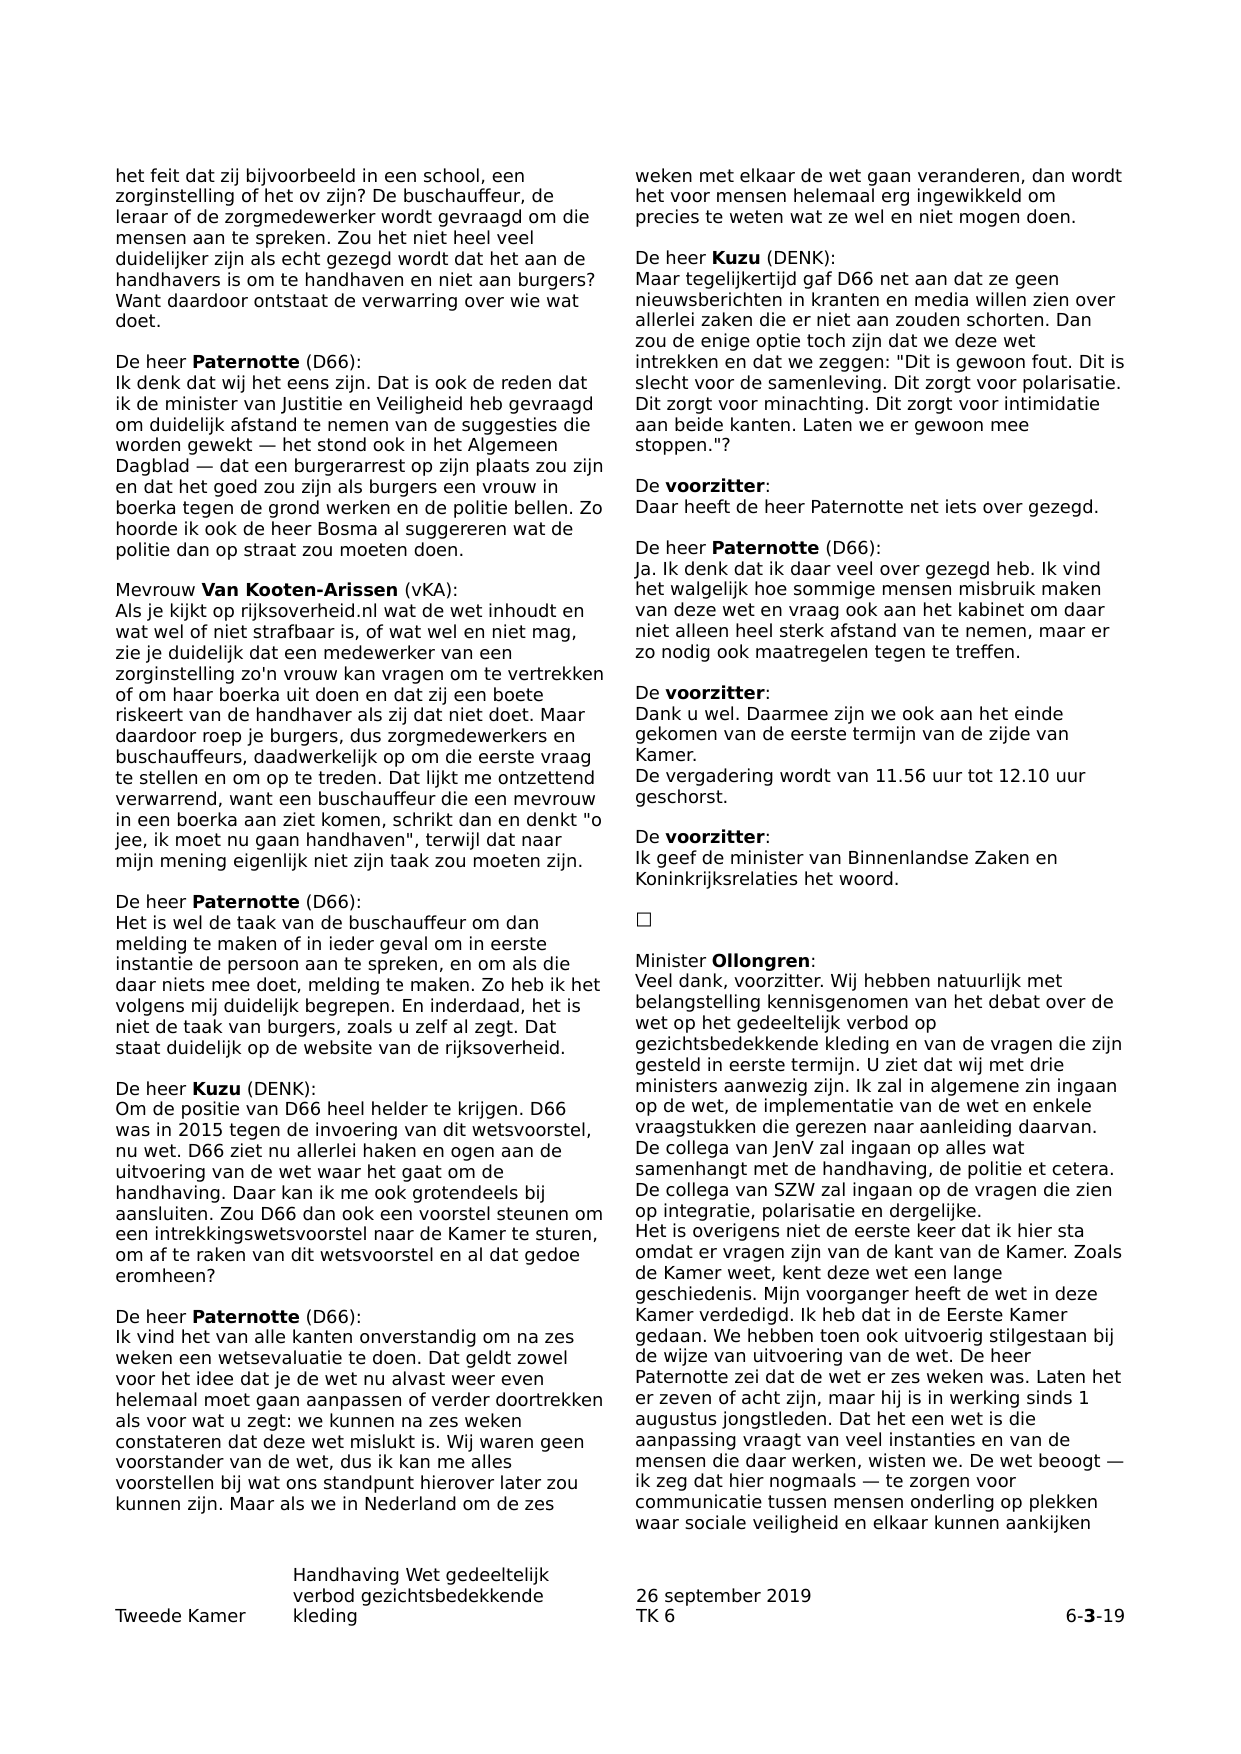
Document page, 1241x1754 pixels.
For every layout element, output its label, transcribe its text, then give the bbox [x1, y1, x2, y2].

text Mevrouw Van Kooten-Arissen (vKA): [115, 580, 605, 601]
text Het is overigens niet de eerste keer dat ik hier sta omdat er vragen zijn van de kant van de Kamer. Zoals de Kamer weet, kent deze wet een lange geschiedenis. Mijn voorganger heeft de wet in deze Kamer verdedigd. Ik heb dat in de Eerste Kamer gedaan. We hebben toen ook uitvoerig stilgestaan bij de wijze van uitvoering van de wet. De heer Paternotte zei dat de wet er zes weken was. Laten het er zeven of acht zijn, maar hij is in werking sinds 1 augustus jongstleden. Dat het een wet is die aanpassing vraagt van veel instanties en van de mensen die daar werken, wisten we. De wet beoogt — ik zeg dat hier nogmaals — te zorgen voor communicatie tussen mensen onderling op plekken waar sociale veiligheid en elkaar kunnen aankijken [635, 1221, 1125, 1534]
text Om de positie van D66 heel helder te krijgen. D66 was in 2015 tegen de invoering van dit wetsvoorstel, nu wet. D66 ziet nu allerlei haken en ogen aan de uitvoering van de wet waar het gaat om de handhaving. Daar kan ik me ook grotendeels bij aansluiten. Zou D66 dan ook een voorstel steunen om een intrekkingswetsvoorstel naar de Kamer te sturen, om af te raken van dit wetsvoorstel en al dat gedoe eromheen? [115, 1099, 605, 1287]
text Dank u wel. Daarmee zijn we ook aan het einde gekomen van de eerste termijn van de zijde van Kamer. [635, 703, 1125, 766]
text Maar tegelijkertijd gaf D66 net aan dat ze geen nieuwsberichten in kranten en media willen zien over allerlei zaken die er niet aan zouden schorten. Dan zou de enige optie toch zijn dat we deze wet intrekken en dat we zeggen: "Dit is gewoon fout. Dit is slecht voor de samenleving. Dit zorgt voor polarisatie. Dit zorgt voor minachting. Dit zorgt voor intimidatie aan beide kanten. Laten we er gewoon mee stoppen."? [635, 268, 1125, 456]
text De voorzitter: [635, 827, 1125, 848]
text Ja. Ik denk dat ik daar veel over gezegd heb. Ik vind het walgelijk hoe sommige mensen misbruik maken van deze wet en vraag ook aan het kabinet om daar niet alleen heel sterk afstand van te nemen, maar er zo nodig ook maatregelen tegen te treffen. [635, 558, 1125, 662]
text Daar heeft de heer Paternotte net iets over gezegd. [635, 497, 1125, 518]
text De vergadering wordt van 11.56 uur tot 12.10 uur geschorst. [635, 766, 1125, 807]
text Ik vind het van alle kanten onverstandig om na zes weken een wetsevaluatie te doen. Dat geldt zowel voor het idee dat je de wet nu alvast weer even helemaal moet gaan aanpassen of verder doortrekken als voor wat u zegt: we kunnen na zes weken constateren dat deze wet mislukt is. Wij waren geen voorstander van de wet, dus ik kan me alles voorstellen bij wat ons standpunt hierover later zou kunnen zijn. Maar als we in Nederland om de zes [115, 1327, 605, 1515]
text Veel dank, voorzitter. Wij hebben natuurlijk met belangstelling kennisgenomen van het debat over de wet op het gedeeltelijk verbod op gezichtsbedekkende kleding en van de vragen die zijn gesteld in eerste termijn. U ziet dat wij met drie ministers aanwezig zijn. Ik zal in algemene zin ingaan op de wet, de implementatie van de wet en enkele vraagstukken die gerezen naar aanleiding daarvan. De collega van JenV zal ingaan op alles wat samenhangt met de handhaving, de politie et cetera. De collega van SZW zal ingaan op de vragen die zien op integratie, polarisatie en dergelijke. [635, 971, 1125, 1221]
text Minister Ollongren: [635, 951, 1125, 971]
text De heer Kuzu (DENK): [115, 1078, 605, 1099]
text De heer Paternotte (D66): [115, 1307, 605, 1327]
text ⬜ [635, 910, 1125, 931]
text weken met elkaar de wet gaan veranderen, dan wordt het voor mensen helemaal erg ingewikkeld om precies te weten wat ze wel en niet mogen doen. [635, 165, 1125, 228]
text het feit dat zij bijvoorbeeld in een school, een zorginstelling of het ov zijn? De buschauffeur, de leraar of de zorgmedewerker wordt gevraagd om die mensen aan te spreken. Zou het niet heel veel duidelijker zijn als echt gezegd wordt dat het aan de handhavers is om te handhaven en niet aan burgers? Want daardoor ontstaat de verwarring over wie wat doet. [115, 165, 605, 332]
text De voorzitter: [635, 682, 1125, 703]
text De heer Paternotte (D66): [115, 352, 605, 373]
text De heer Paternotte (D66): [115, 892, 605, 912]
text De heer Paternotte (D66): [635, 538, 1125, 558]
text De voorzitter: [635, 476, 1125, 497]
text Ik denk dat wij het eens zijn. Dat is ook de reden dat ik de minister van Justitie en Veiligheid heb gevraagd om duidelijk afstand te nemen van de suggesties die worden gewekt — het stond ook in het Algemeen Dagblad — dat een burgerarrest op zijn plaats zou zijn en dat het goed zou zijn als burgers een vrouw in boerka tegen de grond werken en de politie bellen. Zo hoorde ik ook de heer Bosma al suggereren wat de politie dan op straat zou moeten doen. [115, 373, 605, 560]
text Als je kijkt op rijksoverheid.nl wat de wet inhoudt en wat wel of niet strafbaar is, of wat wel en niet mag, zie je duidelijk dat een medewerker van een zorginstelling zo'n vrouw kan vragen om te vertrekken of om haar boerka uit doen en dat zij een boete riskeert van de handhaver als zij dat niet doet. Maar daardoor roep je burgers, dus zorgmedewerkers en buschauffeurs, daadwerkelijk op om die eerste vraag te stellen en om op te treden. Dat lijkt me ontzettend verwarrend, want een buschauffeur die een mevrouw in een boerka aan ziet komen, schrikt dan en denkt "o jee, ik moet nu gaan handhaven", terwijl dat naar mijn mening eigenlijk niet zijn taak zou moeten zijn. [115, 601, 605, 872]
text De heer Kuzu (DENK): [635, 248, 1125, 268]
text Ik geef de minister van Binnenlandse Zaken en Koninkrijksrelaties het woord. [635, 848, 1125, 890]
text Het is wel de taak van de buschauffeur om dan melding te maken of in ieder geval om in eerste instantie de persoon aan te spreken, en om als die daar niets mee doet, melding te maken. Zo heb ik het volgens mij duidelijk begrepen. En inderdaad, het is niet de taak van burgers, zoals u zelf al zegt. Dat staat duidelijk op de website van de rijksoverheid. [115, 912, 605, 1058]
